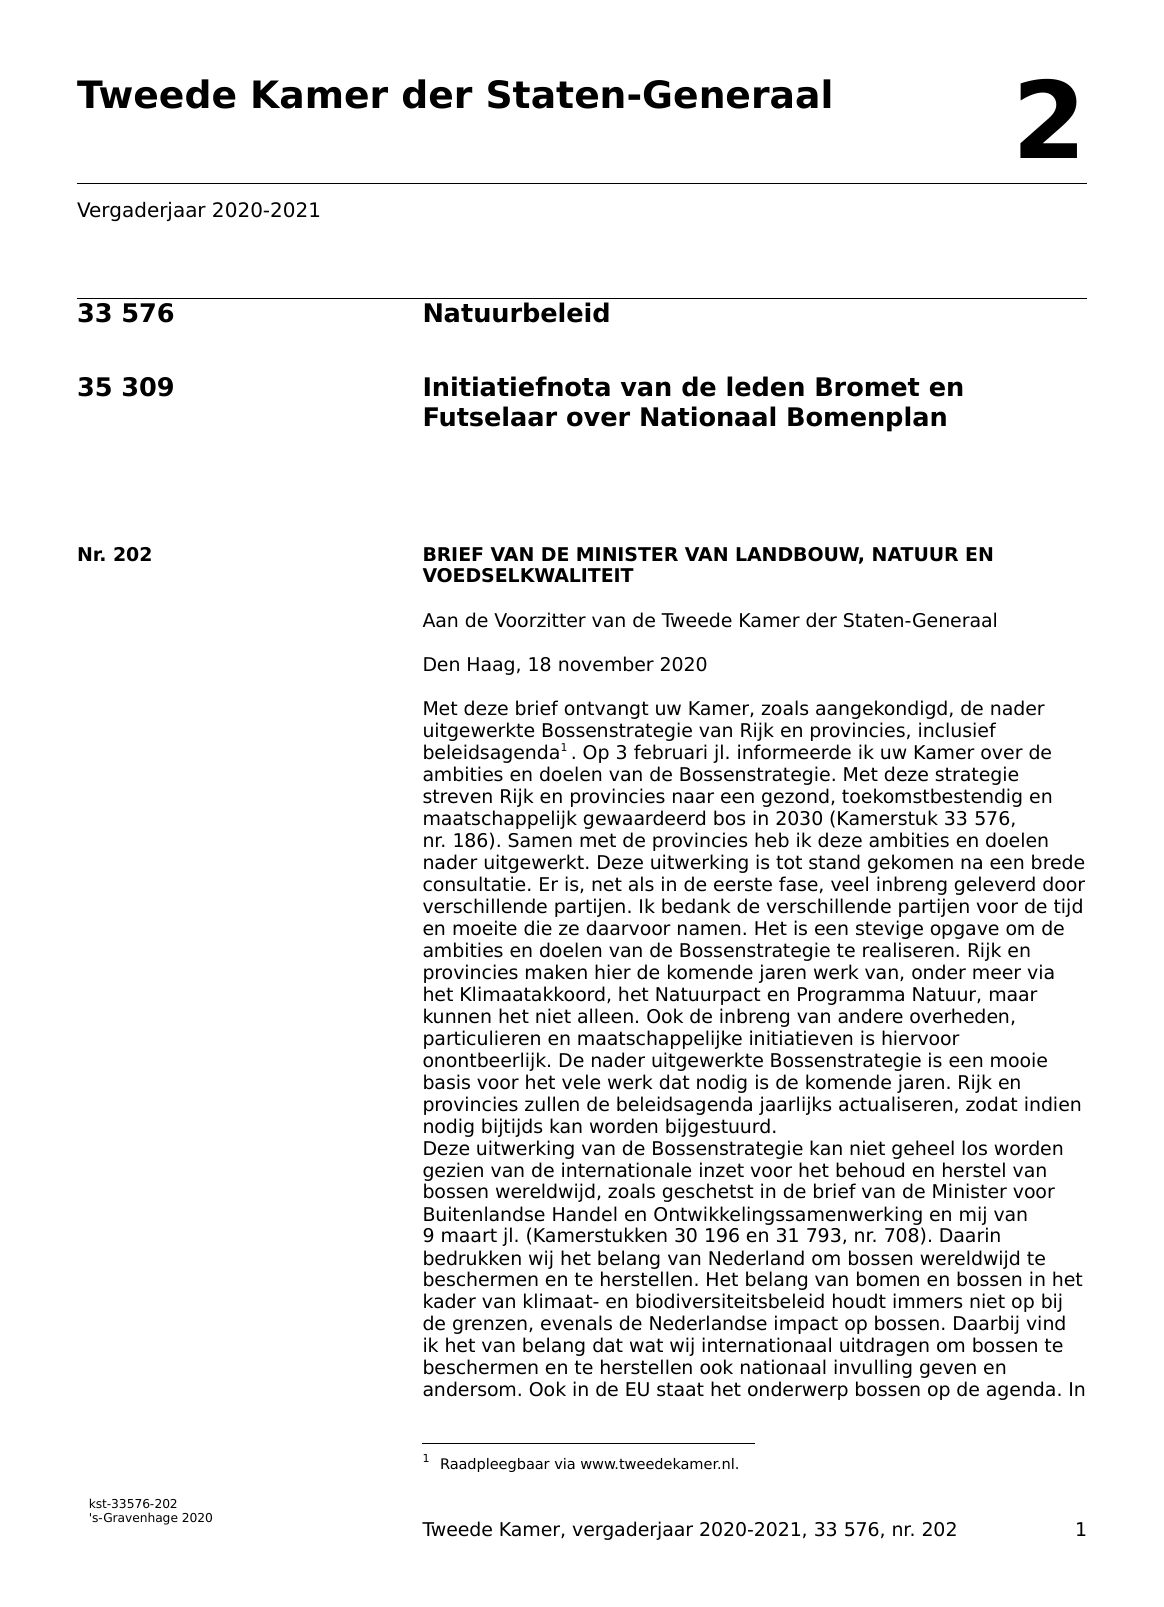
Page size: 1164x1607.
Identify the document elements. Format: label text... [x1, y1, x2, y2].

text Raadpleegbaar via www.tweedekamer.nl. [422, 1452, 1087, 1474]
subtitle 33 576 Natuurbeleid [77, 299, 1087, 329]
subtitle 35 309 Initiatiefnota van de leden Bromet en Futselaar over Nationaal Bomenplan [77, 373, 1087, 432]
subtitle Nr. 202 BRIEF VAN DE MINISTER VAN LANDBOUW, NATUUR EN VOEDSELKWALITEIT [77, 543, 1087, 587]
text Met deze brief ontvangt uw Kamer, zoals aangekondigd, de nader uitgewerkte Bossenstrategie van Rijk en provincies, inclusief beleidsagenda. Op 3 februari jl. informeerde ik uw Kamer over de ambities en doelen van de Bossenstrategie. Met deze strategie streven Rijk en provincies naar een gezond, toekomstbestendig en maatschappelijk gewaardeerd bos in 2030 (Kamerstuk 33 576, nr. 186). Samen met de provincies heb ik deze ambities en doelen nader uitgewerkt. Deze uitwerking is tot stand gekomen na een brede consultatie. Er is, net als in de eerste fase, veel inbreng geleverd door verschillende partijen. Ik bedank de verschillende partijen voor de tijd en moeite die ze daarvoor namen. Het is een stevige opgave om de ambities en doelen van de Bossenstrategie te realiseren. Rijk en provincies maken hier de komende jaren werk van, onder meer via het Klimaatakkoord, het Natuurpact en Programma Natuur, maar kunnen het niet alleen. Ook de inbreng van andere overheden, particulieren en maatschappelijke initiatieven is hiervoor onontbeerlijk. De nader uitgewerkte Bossenstrategie is een mooie basis voor het vele werk dat nodig is de komende jaren. Rijk en provincies zullen de beleidsagenda jaarlijks actualiseren, zodat indien nodig bijtijds kan worden bijgestuurd. [422, 698, 1087, 1137]
text 's-Gravenhage 2020 [88, 1511, 323, 1525]
table_cell Vergaderjaar 2020-2021 [77, 184, 1087, 298]
text kst-33576-202 [88, 1497, 323, 1511]
text Aan de Voorzitter van de Tweede Kamer der Staten-Generaal [422, 609, 1087, 632]
table_header 2 [886, 59, 1087, 183]
text Deze uitwerking van de Bossenstrategie kan niet geheel los worden gezien van de internationale inzet voor het behoud en herstel van bossen wereldwijd, zoals geschetst in de brief van de Minister voor Buitenlandse Handel en Ontwikkelingssamenwerking en mij van 9 maart jl. (Kamerstukken 30 196 en 31 793, nr. 708). Daarin bedrukken wij het belang van Nederland om bossen wereldwijd te beschermen en te herstellen. Het belang van bomen en bossen in het kader van klimaat- en biodiversiteitsbeleid houdt immers niet op bij de grenzen, evenals de Nederlandse impact op bossen. Daarbij vind ik het van belang dat wat wij internationaal uitdragen om bossen te beschermen en te herstellen ook nationaal invulling geven en andersom. Ook in de EU staat het onderwerp bossen op de agenda. In [422, 1137, 1087, 1401]
table_header Tweede Kamer der Staten-Generaal [77, 59, 886, 183]
text Den Haag, 18 november 2020 [422, 654, 1087, 676]
